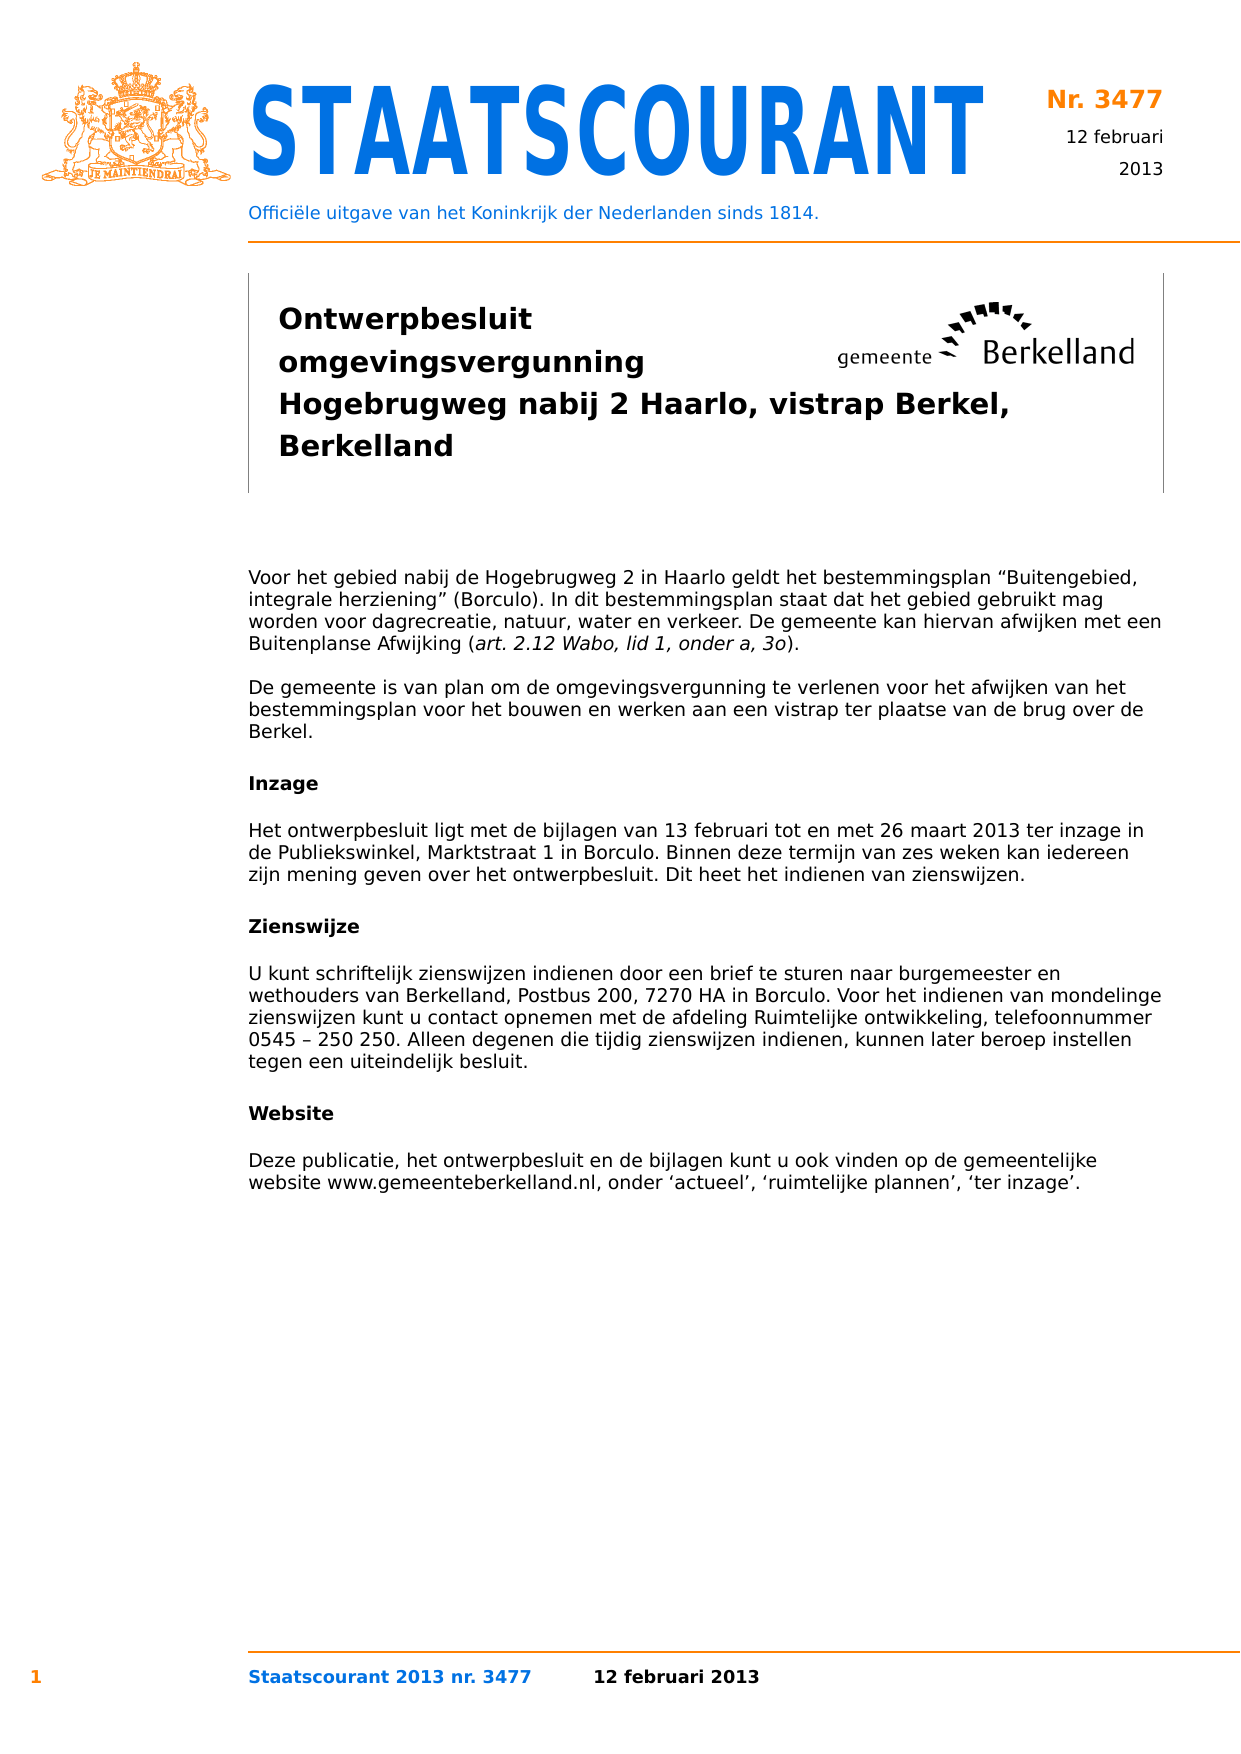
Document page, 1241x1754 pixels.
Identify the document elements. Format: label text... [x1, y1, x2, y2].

picture [41, 62, 231, 186]
table_cell 2013 [998, 153, 1240, 203]
table_header Nr. 3477 [998, 62, 1240, 121]
table_cell Officiële uitgave van het Koninkrijk der Nederlanden sinds 1814. [248, 203, 1240, 241]
picture [838, 302, 1134, 368]
text Deze publicatie, het ontwerpbesluit en de bijlagen kunt u ook vinden op de gemeentelijke website www.gemeenteberkelland.nl, onder ‘actueel’, ‘ruimtelijke plannen’, ‘ter inzage’. [248, 1149, 1163, 1193]
subtitle Zienswijze [248, 916, 1163, 938]
text U kunt schriftelijk zienswijzen indienen door een brief te sturen naar burgemeester en wethouders van Berkelland, Postbus 200, 7270 HA in Borculo. Voor het indienen van mondelinge zienswijzen kunt u contact opnemen met de afdeling Ruimtelijke ontwikkeling, telefoonnummer 0545 – 250 250. Alleen degenen die tijdig zienswijzen indienen, kunnen later beroep instellen tegen een uiteindelijk besluit. [248, 963, 1163, 1073]
text Het ontwerpbesluit ligt met de bijlagen van 13 februari tot en met 26 maart 2013 ter inzage in de Publiekswinkel, Marktstraat 1 in Borculo. Binnen deze termijn van zes weken kan iedereen zijn mening geven over het ontwerpbesluit. Dit heet het indienen van zienswijzen. [248, 820, 1163, 886]
table_cell 12 februari [998, 121, 1240, 153]
text Voor het gebied nabij de Hogebrugweg 2 in Haarlo geldt het bestemmingsplan “Buitengebied, integrale herziening” (Borculo). In dit bestemmingsplan staat dat het gebied gebruikt mag worden voor dagrecreatie, natuur, water en verkeer. De gemeente kan hiervan afwijken met een Buitenplanse Afwijking (art. 2.12 Wabo, lid 1, onder a, 3o). [248, 567, 1163, 655]
text De gemeente is van plan om de omgevingsvergunning te verlenen voor het afwijken van het bestemmingsplan voor het bouwen en werken aan een vistrap ter plaatse van de brug over de Berkel. [248, 677, 1163, 743]
table_header [25, 62, 248, 241]
table_header STAATSCOURANT [248, 62, 998, 203]
subtitle Inzage [248, 773, 1163, 795]
subtitle Website [248, 1103, 1163, 1124]
subtitle Ontwerpbesluit omgevingsvergunning Hogebrugweg nabij 2 Haarlo, vistrap Berkel, Berkelland [249, 273, 1163, 493]
